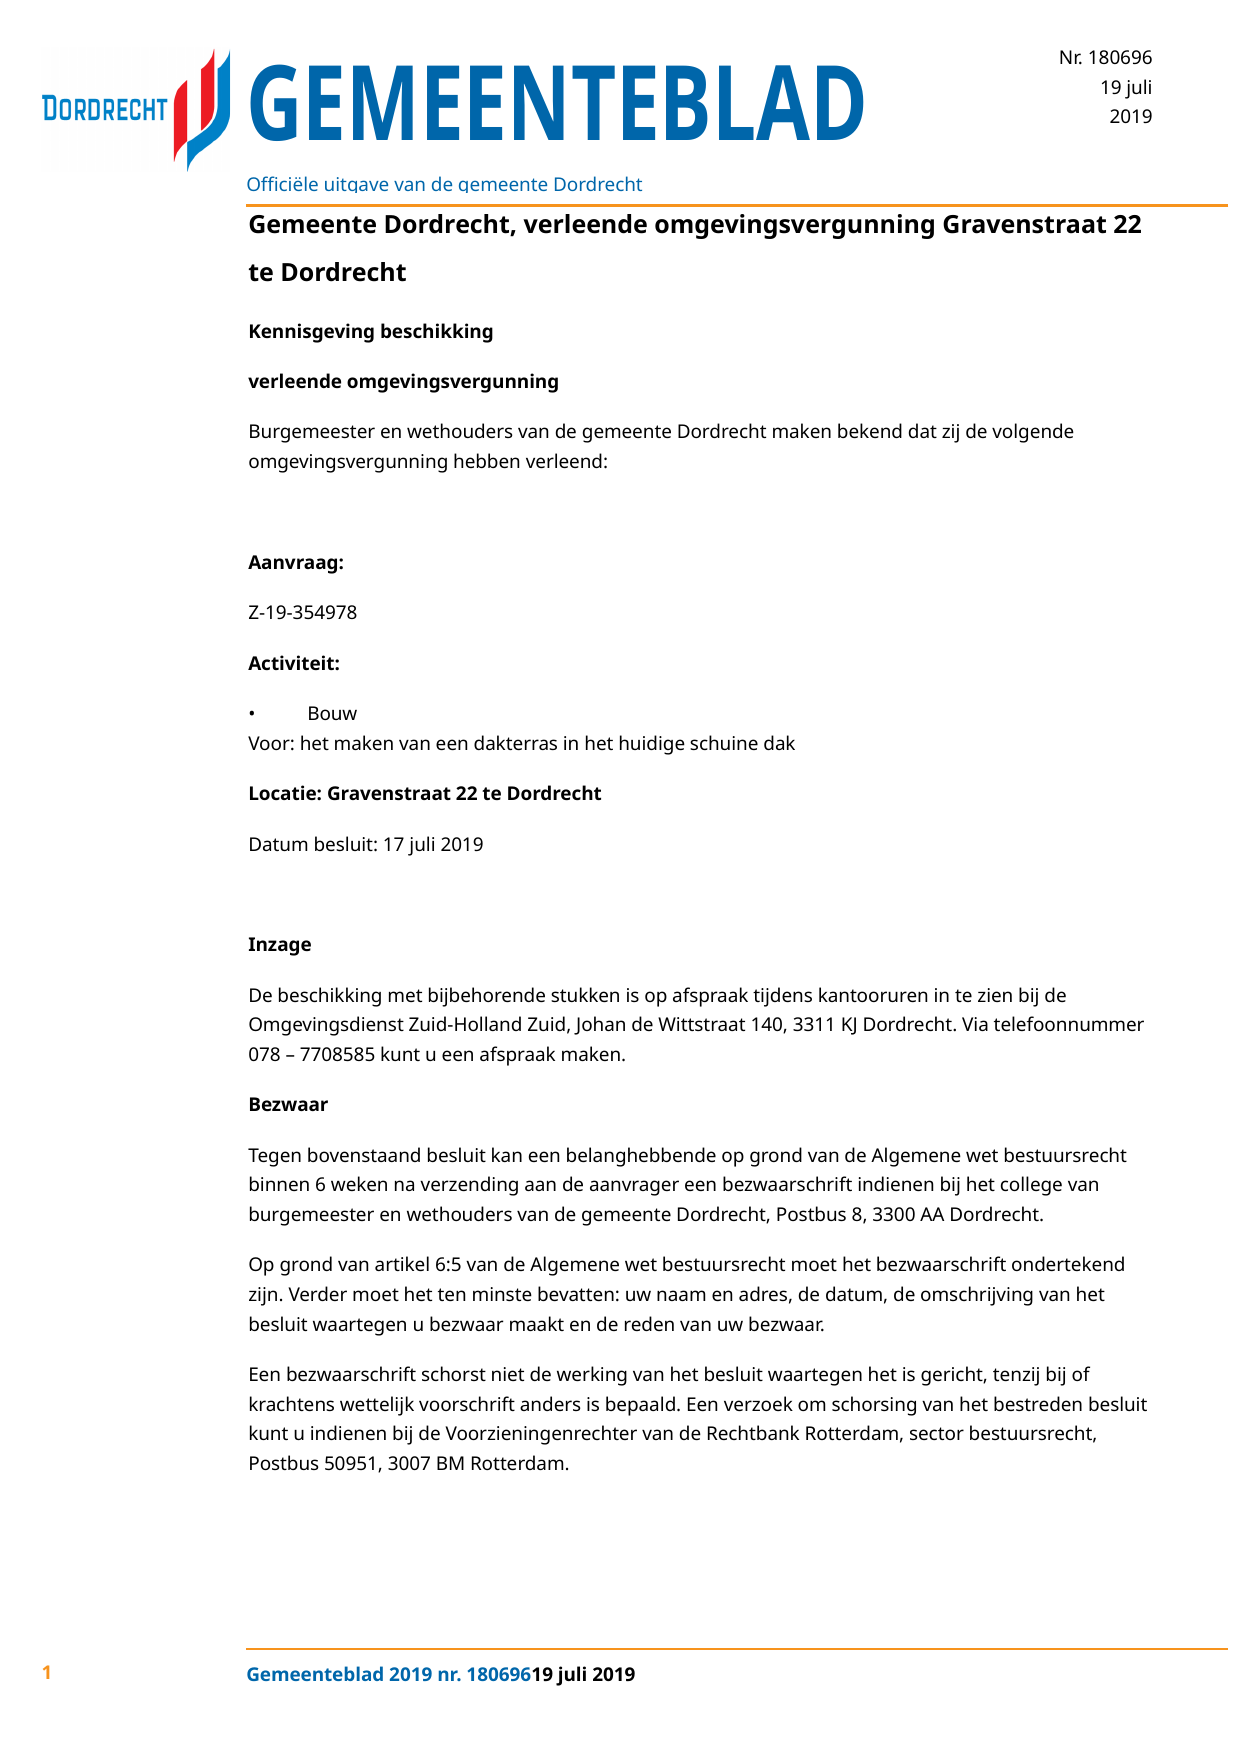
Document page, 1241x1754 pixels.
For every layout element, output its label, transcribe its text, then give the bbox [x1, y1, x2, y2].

list Bouw [248, 700, 1152, 726]
text Een bezwaarschrift schorst niet de werking van het besluit waartegen het is gericht, tenzij bij of krachtens wettelijk voorschrift anders is bepaald. Een verzoek om schorsing van het bestreden besluit kunt u indienen bij de Voorzieningenrechter van de Rechtbank Rotterdam, sector bestuursrecht, Postbus 50951, 3007 BM Rotterdam. [248, 1361, 1152, 1476]
text Datum besluit: 17 juli 2019 [248, 831, 1152, 857]
text Aanvraag: [248, 549, 1152, 575]
text Locatie: Gravenstraat 22 te Dordrecht [248, 780, 1152, 806]
text Activiteit: [248, 650, 1152, 676]
picture [41, 47, 231, 172]
text verleende omgevingsvergunning [248, 368, 1152, 394]
text Tegen bovenstaand besluit kan een belanghebbende op grond van de Algemene wet bestuursrecht binnen 6 weken na verzending aan de aanvrager een bezwaarschrift indienen bij het college van burgemeester en wethouders van de gemeente Dordrecht, Postbus 8, 3300 AA Dordrecht. [248, 1142, 1152, 1227]
text Voor: het maken van een dakterras in het huidige schuine dak [248, 730, 1152, 756]
text Z-19-354978 [248, 599, 1152, 625]
text Inzage [248, 932, 1152, 957]
text Burgemeester en wethouders van de gemeente Dordrecht maken bekend dat zij de volgende omgevingsvergunning hebben verleend: [248, 419, 1152, 474]
text De beschikking met bijbehorende stukken is op afspraak tijdens kantooruren in te zien bij de Omgevingsdienst Zuid-Holland Zuid, Johan de Wittstraat 140, 3311 KJ Dordrecht. Via telefoonnummer 078 – 7708585 kunt u een afspraak maken. [248, 982, 1152, 1067]
text Op grond van artikel 6:5 van de Algemene wet bestuursrecht moet het bezwaarschrift ondertekend zijn. Verder moet het ten minste bevatten: uw naam en adres, de datum, de omschrijving van het besluit waartegen u bezwaar maakt en de reden van uw bezwaar. [248, 1252, 1152, 1337]
text Bezwaar [248, 1092, 1152, 1117]
text Gemeente Dordrecht, verleende omgevingsvergunning Gravenstraat 22 te Dordrecht [248, 207, 1152, 288]
text Kennisgeving beschikking [248, 318, 1152, 344]
